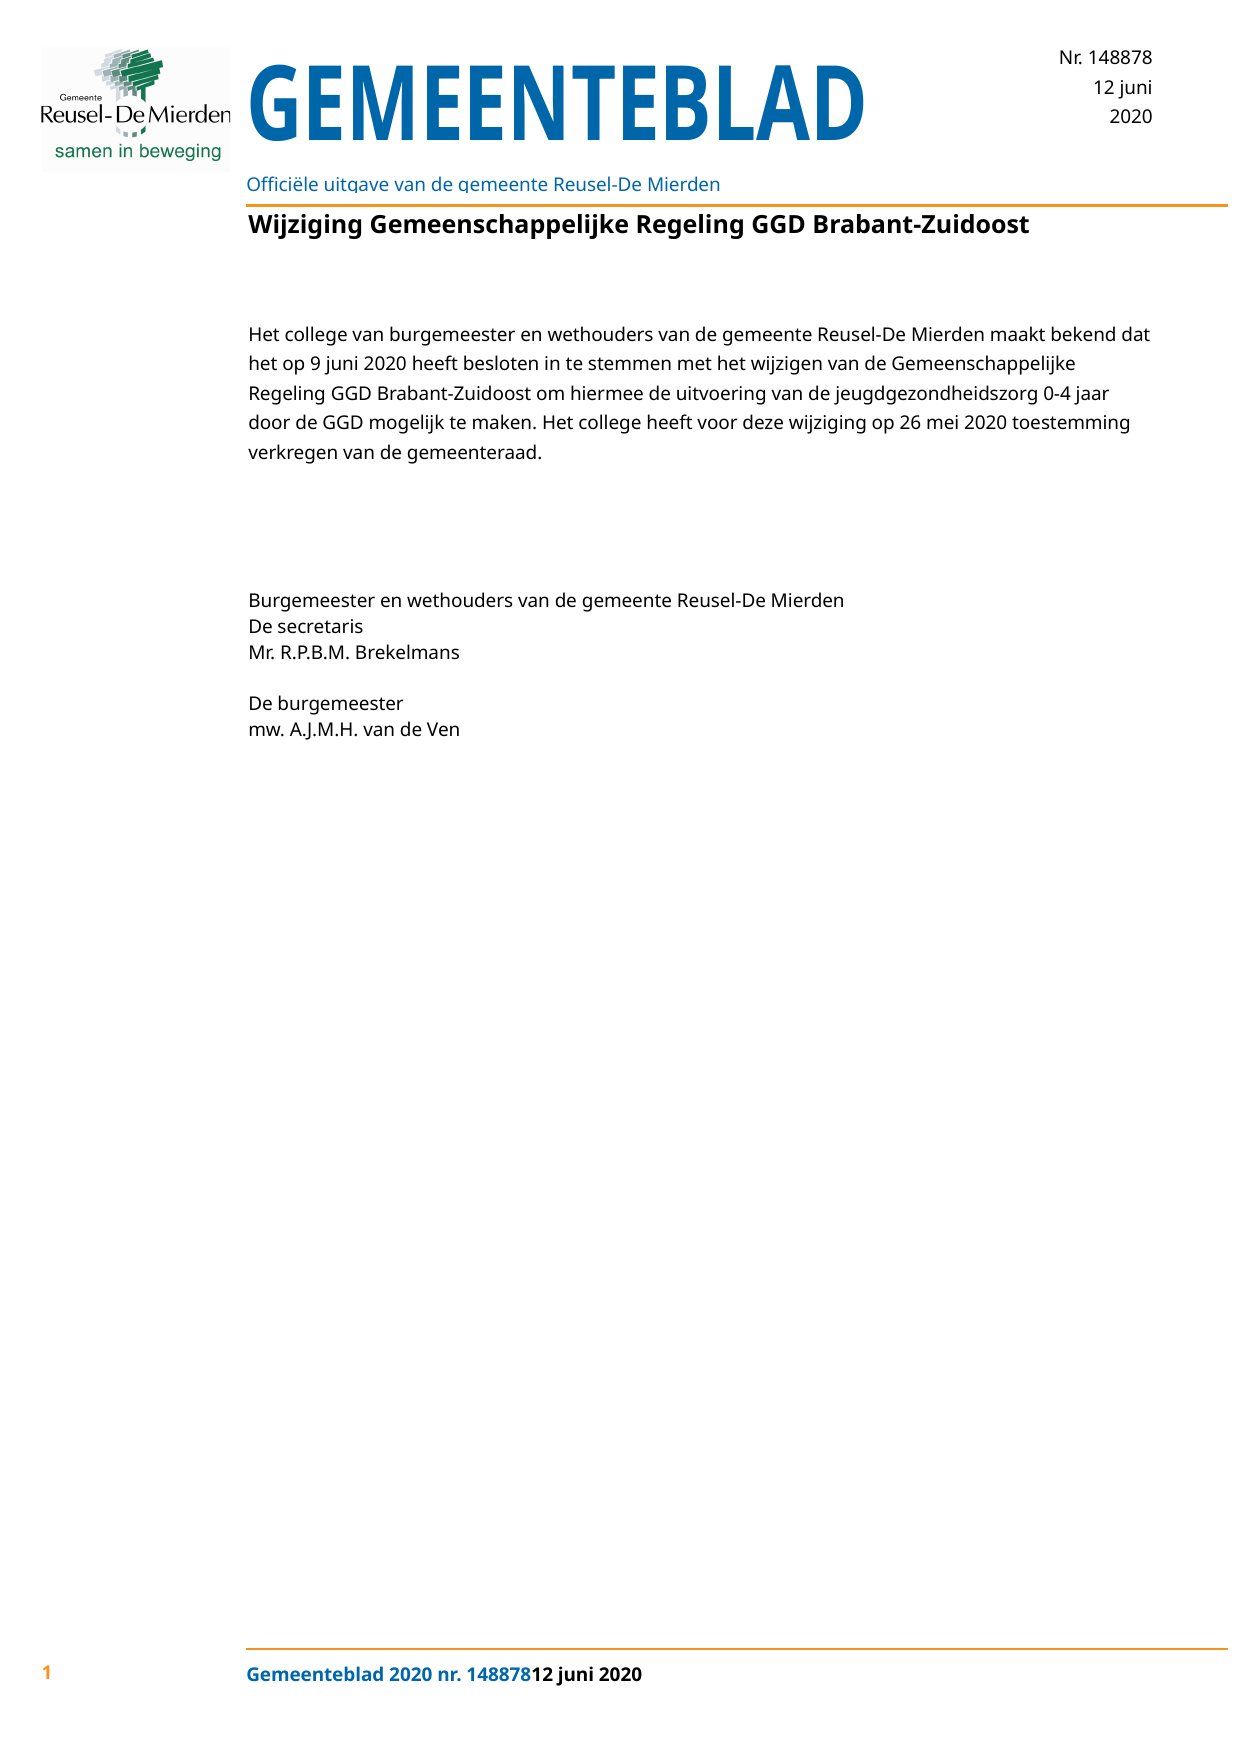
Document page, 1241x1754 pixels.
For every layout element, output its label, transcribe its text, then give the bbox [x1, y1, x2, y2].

text mw. A.J.M.H. van de Ven [248, 716, 1152, 742]
picture [41, 47, 231, 172]
text Mr. R.P.B.M. Brekelmans [248, 639, 1152, 665]
text Wijziging Gemeenschappelijke Regeling GGD Brabant-Zuidoost [248, 207, 1152, 241]
text De burgemeester [248, 691, 1152, 716]
text Het college van burgemeester en wethouders van de gemeente Reusel-De Mierden maakt bekend dat het op 9 juni 2020 heeft besloten in te stemmen met het wijzigen van de Gemeenschappelijke Regeling GGD Brabant-Zuidoost om hiermee de uitvoering van de jeugdgezondheidszorg 0-4 jaar door de GGD mogelijk te maken. Het college heeft voor deze wijziging op 26 mei 2020 toestemming verkregen van de gemeenteraad. [248, 321, 1152, 465]
text De secretaris [248, 613, 1152, 639]
text Burgemeester en wethouders van de gemeente Reusel-De Mierden [248, 588, 1152, 613]
